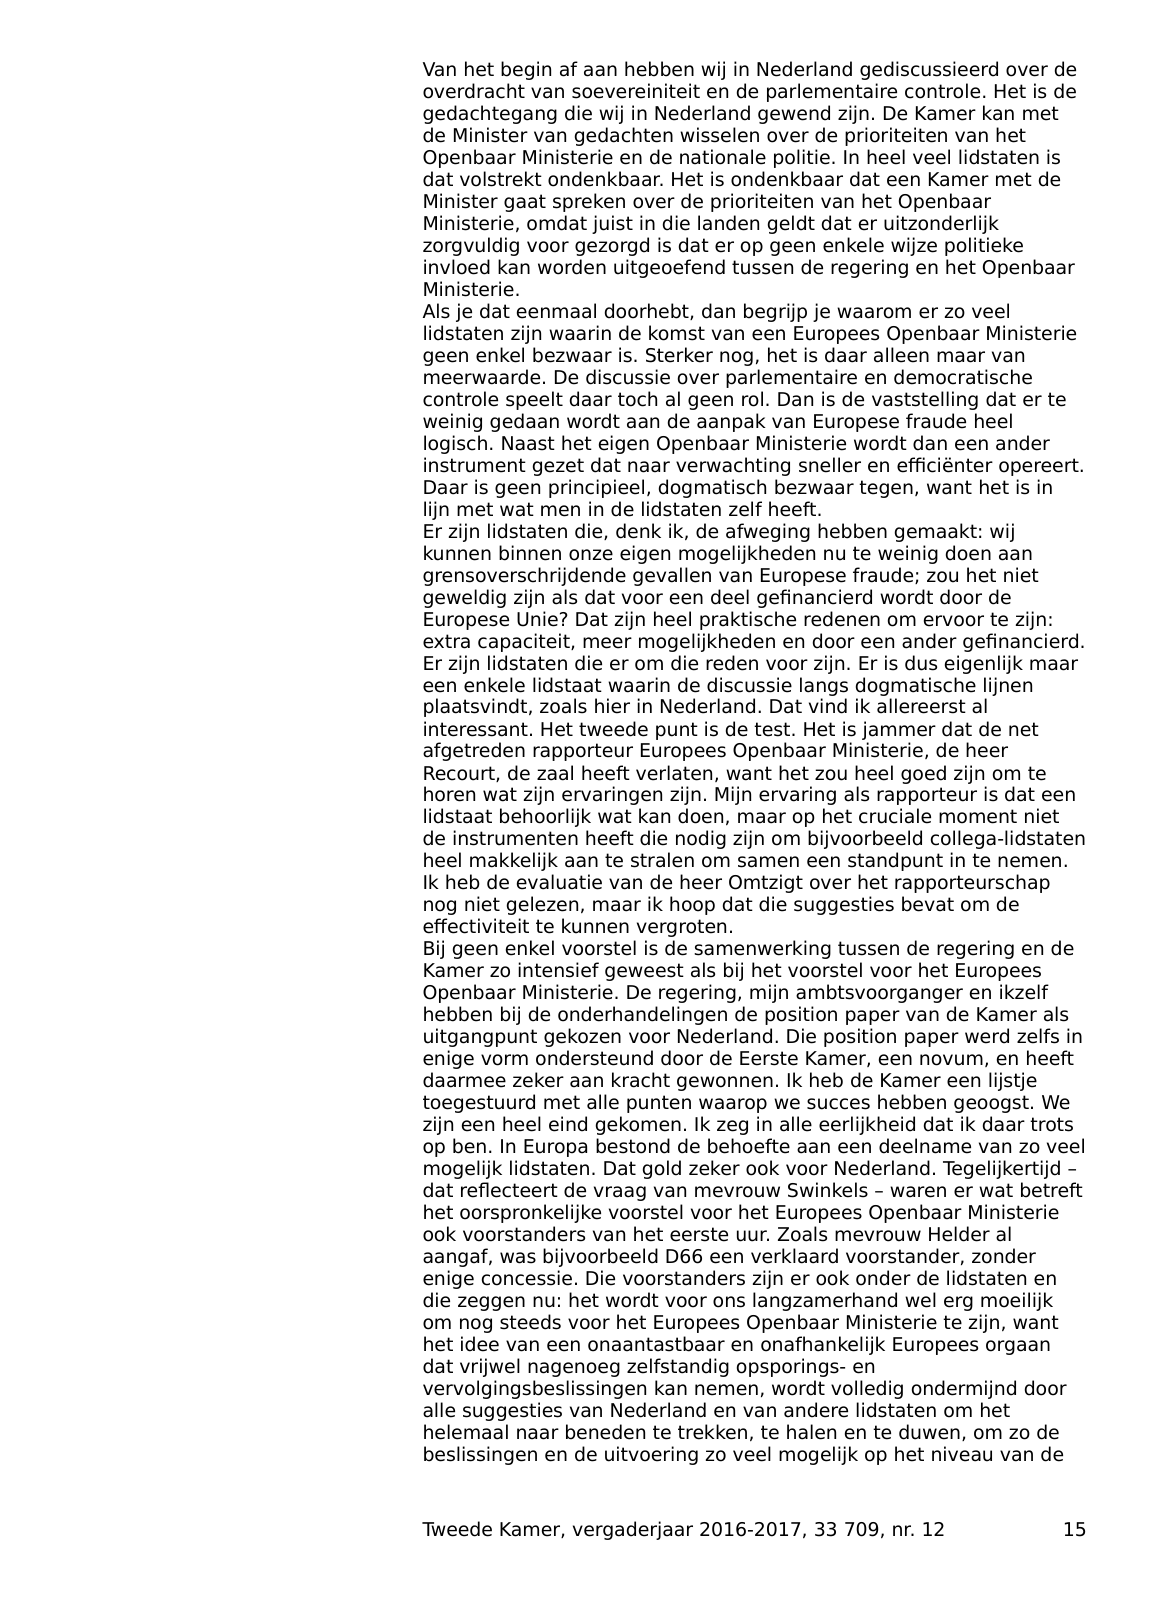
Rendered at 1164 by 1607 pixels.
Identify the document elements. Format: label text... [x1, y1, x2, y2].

text Als je dat eenmaal doorhebt, dan begrijp je waarom er zo veel lidstaten zijn waarin de komst van een Europees Openbaar Ministerie geen enkel bezwaar is. Sterker nog, het is daar alleen maar van meerwaarde. De discussie over parlementaire en democratische controle speelt daar toch al geen rol. Dan is de vaststelling dat er te weinig gedaan wordt aan de aanpak van Europese fraude heel logisch. Naast het eigen Openbaar Ministerie wordt dan een ander instrument gezet dat naar verwachting sneller en efficiënter opereert. Daar is geen principieel, dogmatisch bezwaar tegen, want het is in lijn met wat men in de lidstaten zelf heeft. [422, 301, 1087, 521]
text Er zijn lidstaten die, denk ik, de afweging hebben gemaakt: wij kunnen binnen onze eigen mogelijkheden nu te weinig doen aan grensoverschrijdende gevallen van Europese fraude; zou het niet geweldig zijn als dat voor een deel gefinancierd wordt door de Europese Unie? Dat zijn heel praktische redenen om ervoor te zijn: extra capaciteit, meer mogelijkheden en door een ander gefinancierd. Er zijn lidstaten die er om die reden voor zijn. Er is dus eigenlijk maar een enkele lidstaat waarin de discussie langs dogmatische lijnen plaatsvindt, zoals hier in Nederland. Dat vind ik allereerst al interessant. Het tweede punt is de test. Het is jammer dat de net afgetreden rapporteur Europees Openbaar Ministerie, de heer Recourt, de zaal heeft verlaten, want het zou heel goed zijn om te horen wat zijn ervaringen zijn. Mijn ervaring als rapporteur is dat een lidstaat behoorlijk wat kan doen, maar op het cruciale moment niet de instrumenten heeft die nodig zijn om bijvoorbeeld collega-lidstaten heel makkelijk aan te stralen om samen een standpunt in te nemen. Ik heb de evaluatie van de heer Omtzigt over het rapporteurschap nog niet gelezen, maar ik hoop dat die suggesties bevat om de effectiviteit te kunnen vergroten. [422, 521, 1087, 938]
text Van het begin af aan hebben wij in Nederland gediscussieerd over de overdracht van soevereiniteit en de parlementaire controle. Het is de gedachtegang die wij in Nederland gewend zijn. De Kamer kan met de Minister van gedachten wisselen over de prioriteiten van het Openbaar Ministerie en de nationale politie. In heel veel lidstaten is dat volstrekt ondenkbaar. Het is ondenkbaar dat een Kamer met de Minister gaat spreken over de prioriteiten van het Openbaar Ministerie, omdat juist in die landen geldt dat er uitzonderlijk zorgvuldig voor gezorgd is dat er op geen enkele wijze politieke invloed kan worden uitgeoefend tussen de regering en het Openbaar Ministerie. [422, 59, 1087, 301]
text Bij geen enkel voorstel is de samenwerking tussen de regering en de Kamer zo intensief geweest als bij het voorstel voor het Europees Openbaar Ministerie. De regering, mijn ambtsvoorganger en ikzelf hebben bij de onderhandelingen de position paper van de Kamer als uitgangpunt gekozen voor Nederland. Die position paper werd zelfs in enige vorm ondersteund door de Eerste Kamer, een novum, en heeft daarmee zeker aan kracht gewonnen. Ik heb de Kamer een lijstje toegestuurd met alle punten waarop we succes hebben geoogst. We zijn een heel eind gekomen. Ik zeg in alle eerlijkheid dat ik daar trots op ben. In Europa bestond de behoefte aan een deelname van zo veel mogelijk lidstaten. Dat gold zeker ook voor Nederland. Tegelijkertijd – dat reflecteert de vraag van mevrouw Swinkels – waren er wat betreft het oorspronkelijke voorstel voor het Europees Openbaar Ministerie ook voorstanders van het eerste uur. Zoals mevrouw Helder al aangaf, was bijvoorbeeld D66 een verklaard voorstander, zonder enige concessie. Die voorstanders zijn er ook onder de lidstaten en die zeggen nu: het wordt voor ons langzamerhand wel erg moeilijk om nog steeds voor het Europees Openbaar Ministerie te zijn, want het idee van een onaantastbaar en onafhankelijk Europees orgaan dat vrijwel nagenoeg zelfstandig opsporings- en vervolgingsbeslissingen kan nemen, wordt volledig ondermijnd door alle suggesties van Nederland en van andere lidstaten om het helemaal naar beneden te trekken, te halen en te duwen, om zo de beslissingen en de uitvoering zo veel mogelijk op het niveau van de [422, 938, 1087, 1466]
